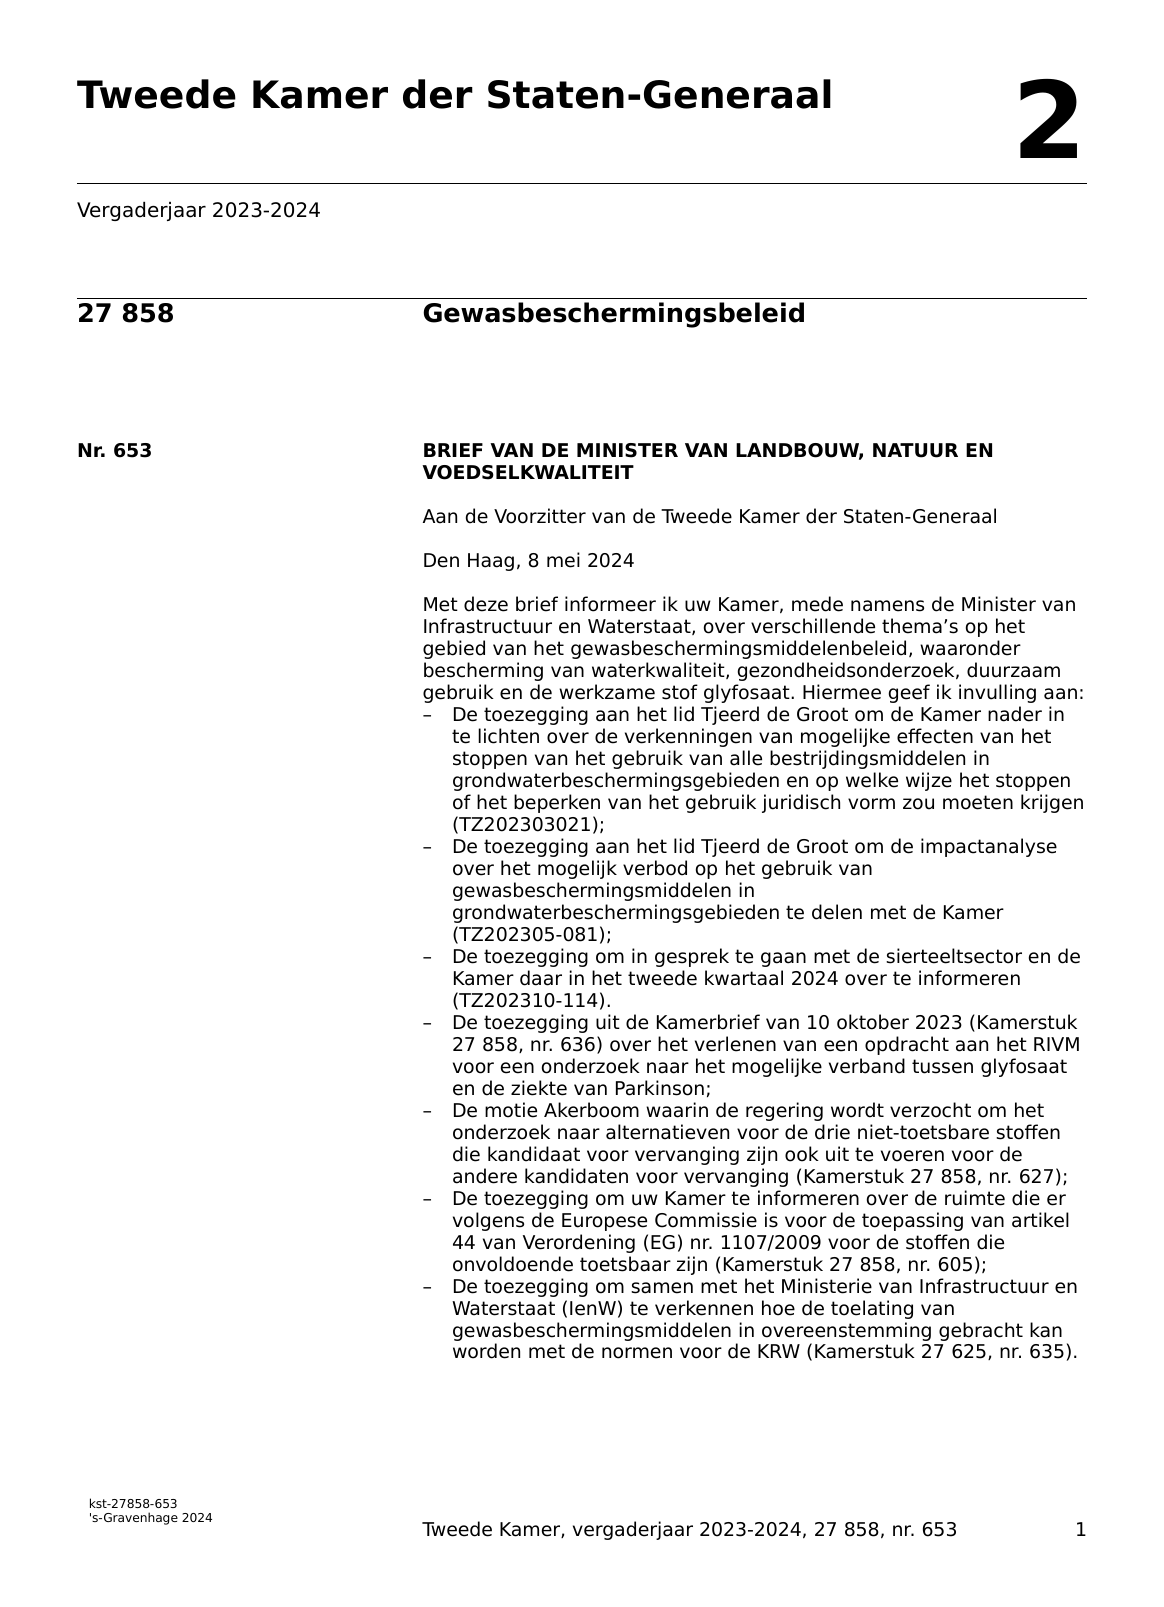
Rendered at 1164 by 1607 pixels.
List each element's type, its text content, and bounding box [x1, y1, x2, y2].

text kst-27858-653 [88, 1497, 323, 1511]
table_header 2 [886, 59, 1087, 183]
text – De toezegging aan het lid Tjeerd de Groot om de impactanalyse over het mogelijk verbod op het gebruik van gewasbeschermingsmiddelen in grondwaterbeschermingsgebieden te delen met de Kamer (TZ202305-081); [422, 836, 1087, 946]
text Aan de Voorzitter van de Tweede Kamer der Staten-Generaal [422, 506, 1087, 528]
table_cell Vergaderjaar 2023-2024 [77, 184, 1087, 298]
subtitle 27 858 Gewasbeschermingsbeleid [77, 299, 1087, 329]
text – De toezegging uit de Kamerbrief van 10 oktober 2023 (Kamerstuk 27 858, nr. 636) over het verlenen van een opdracht aan het RIVM voor een onderzoek naar het mogelijke verband tussen glyfosaat en de ziekte van Parkinson; [422, 1012, 1087, 1100]
text Met deze brief informeer ik uw Kamer, mede namens de Minister van Infrastructuur en Waterstaat, over verschillende thema’s op het gebied van het gewasbeschermingsmiddelenbeleid, waaronder bescherming van waterkwaliteit, gezondheidsonderzoek, duurzaam gebruik en de werkzame stof glyfosaat. Hiermee geef ik invulling aan: [422, 594, 1087, 704]
table_header Tweede Kamer der Staten-Generaal [77, 59, 886, 183]
text – De toezegging om in gesprek te gaan met de sierteeltsector en de Kamer daar in het tweede kwartaal 2024 over te informeren (TZ202310-114). [422, 946, 1087, 1012]
text Den Haag, 8 mei 2024 [422, 550, 1087, 572]
text – De toezegging aan het lid Tjeerd de Groot om de Kamer nader in te lichten over de verkenningen van mogelijke effecten van het stoppen van het gebruik van alle bestrijdingsmiddelen in grondwaterbeschermingsgebieden en op welke wijze het stoppen of het beperken van het gebruik juridisch vorm zou moeten krijgen (TZ202303021); [422, 704, 1087, 836]
subtitle Nr. 653 BRIEF VAN DE MINISTER VAN LANDBOUW, NATUUR EN VOEDSELKWALITEIT [77, 440, 1087, 484]
text – De motie Akerboom waarin de regering wordt verzocht om het onderzoek naar alternatieven voor de drie niet-toetsbare stoffen die kandidaat voor vervanging zijn ook uit te voeren voor de andere kandidaten voor vervanging (Kamerstuk 27 858, nr. 627); [422, 1100, 1087, 1188]
text – De toezegging om uw Kamer te informeren over de ruimte die er volgens de Europese Commissie is voor de toepassing van artikel 44 van Verordening (EG) nr. 1107/2009 voor de stoffen die onvoldoende toetsbaar zijn (Kamerstuk 27 858, nr. 605); [422, 1188, 1087, 1276]
text – De toezegging om samen met het Ministerie van Infrastructuur en Waterstaat (IenW) te verkennen hoe de toelating van gewasbeschermingsmiddelen in overeenstemming gebracht kan worden met de normen voor de KRW (Kamerstuk 27 625, nr. 635). [422, 1276, 1087, 1363]
text 's-Gravenhage 2024 [88, 1511, 323, 1525]
